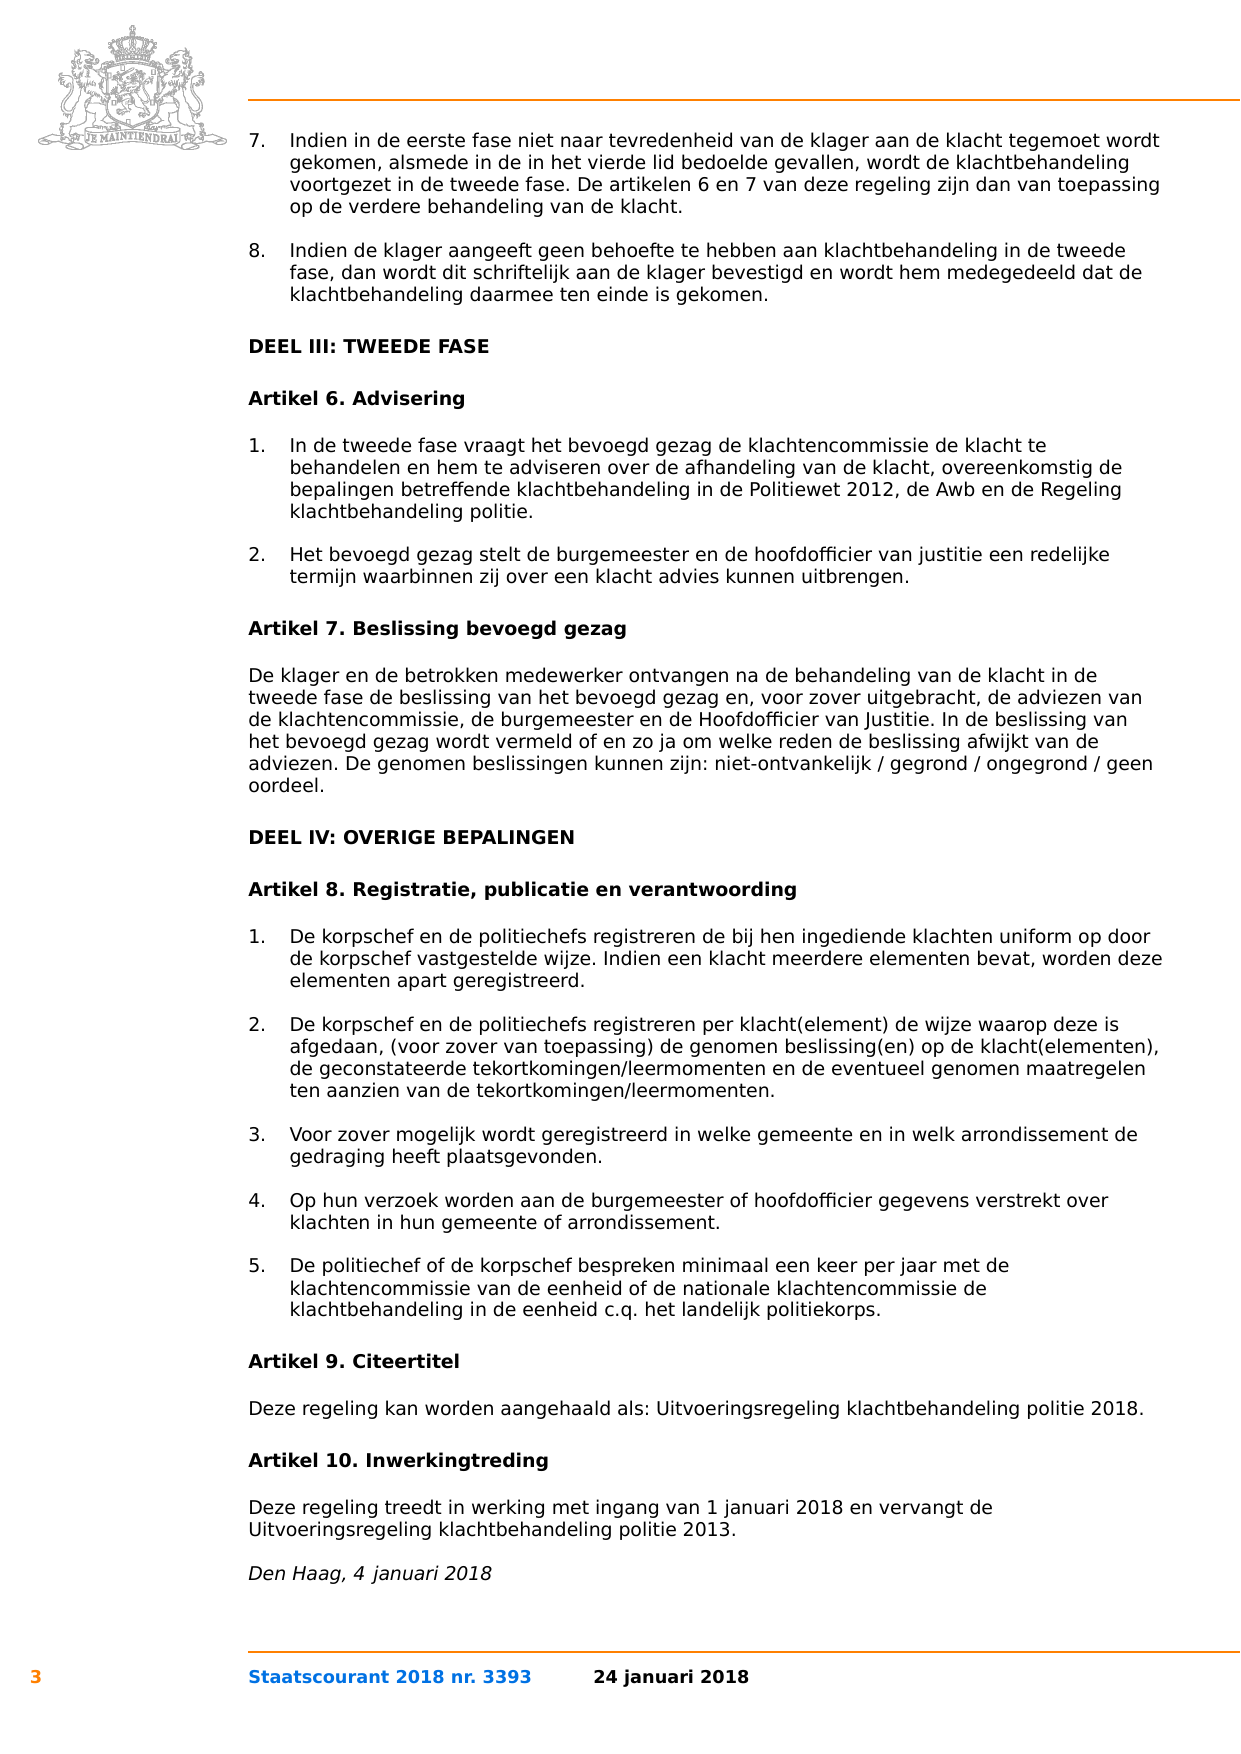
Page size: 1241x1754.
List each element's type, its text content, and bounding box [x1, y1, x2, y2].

text 5. De politiechef of de korpschef bespreken minimaal een keer per jaar met de klachtencommissie van de eenheid of de nationale klachtencommissie de klachtbehandeling in de eenheid c.q. het landelijk politiekorps. [248, 1255, 1163, 1321]
text Den Haag, 4 januari 2018 [248, 1563, 1163, 1585]
subtitle Artikel 9. Citeertitel [248, 1351, 1163, 1373]
text De klager en de betrokken medewerker ontvangen na de behandeling van de klacht in de tweede fase de beslissing van het bevoegd gezag en, voor zover uitgebracht, de adviezen van de klachtencommissie, de burgemeester en de Hoofdofficier van Justitie. In de beslissing van het bevoegd gezag wordt vermeld of en zo ja om welke reden de beslissing afwijkt van de adviezen. De genomen beslissingen kunnen zijn: niet-ontvankelijk / gegrond / ongegrond / geen oordeel. [248, 665, 1163, 797]
subtitle DEEL IV: OVERIGE BEPALINGEN [248, 827, 1163, 849]
text 4. Op hun verzoek worden aan de burgemeester of hoofdofficier gegevens verstrekt over klachten in hun gemeente of arrondissement. [248, 1189, 1163, 1233]
text Deze regeling treedt in werking met ingang van 1 januari 2018 en vervangt de Uitvoeringsregeling klachtbehandeling politie 2013. [248, 1497, 1163, 1541]
subtitle Artikel 10. Inwerkingtreding [248, 1450, 1163, 1472]
text 2. De korpschef en de politiechefs registreren per klacht(element) de wijze waarop deze is afgedaan, (voor zover van toepassing) de genomen beslissing(en) op de klacht(elementen), de geconstateerde tekortkomingen/leermomenten en de eventueel genomen maatregelen ten aanzien van de tekortkomingen/leermomenten. [248, 1014, 1163, 1102]
text 8. Indien de klager aangeeft geen behoefte te hebben aan klachtbehandeling in de tweede fase, dan wordt dit schriftelijk aan de klager bevestigd en wordt hem medegedeeld dat de klachtbehandeling daarmee ten einde is gekomen. [248, 240, 1163, 306]
text 1. De korpschef en de politiechefs registreren de bij hen ingediende klachten uniform op door de korpschef vastgestelde wijze. Indien een klacht meerdere elementen bevat, worden deze elementen apart geregistreerd. [248, 926, 1163, 992]
text 1. In de tweede fase vraagt het bevoegd gezag de klachtencommissie de klacht te behandelen en hem te adviseren over de afhandeling van de klacht, overeenkomstig de bepalingen betreffende klachtbehandeling in de Politiewet 2012, de Awb en de Regeling klachtbehandeling politie. [248, 434, 1163, 522]
picture [38, 25, 227, 150]
subtitle Artikel 8. Registratie, publicatie en verantwoording [248, 879, 1163, 901]
text 3. Voor zover mogelijk wordt geregistreerd in welke gemeente en in welk arrondissement de gedraging heeft plaatsgevonden. [248, 1124, 1163, 1168]
subtitle DEEL III: TWEEDE FASE [248, 336, 1163, 358]
text 7. Indien in de eerste fase niet naar tevredenheid van de klager aan de klacht tegemoet wordt gekomen, alsmede in de in het vierde lid bedoelde gevallen, wordt de klachtbehandeling voortgezet in de tweede fase. De artikelen 6 en 7 van deze regeling zijn dan van toepassing op de verdere behandeling van de klacht. [248, 130, 1163, 218]
subtitle Artikel 6. Advisering [248, 388, 1163, 409]
subtitle Artikel 7. Beslissing bevoegd gezag [248, 618, 1163, 640]
text Deze regeling kan worden aangehaald als: Uitvoeringsregeling klachtbehandeling politie 2018. [248, 1398, 1163, 1420]
text 2. Het bevoegd gezag stelt de burgemeester en de hoofdofficier van justitie een redelijke termijn waarbinnen zij over een klacht advies kunnen uitbrengen. [248, 544, 1163, 588]
